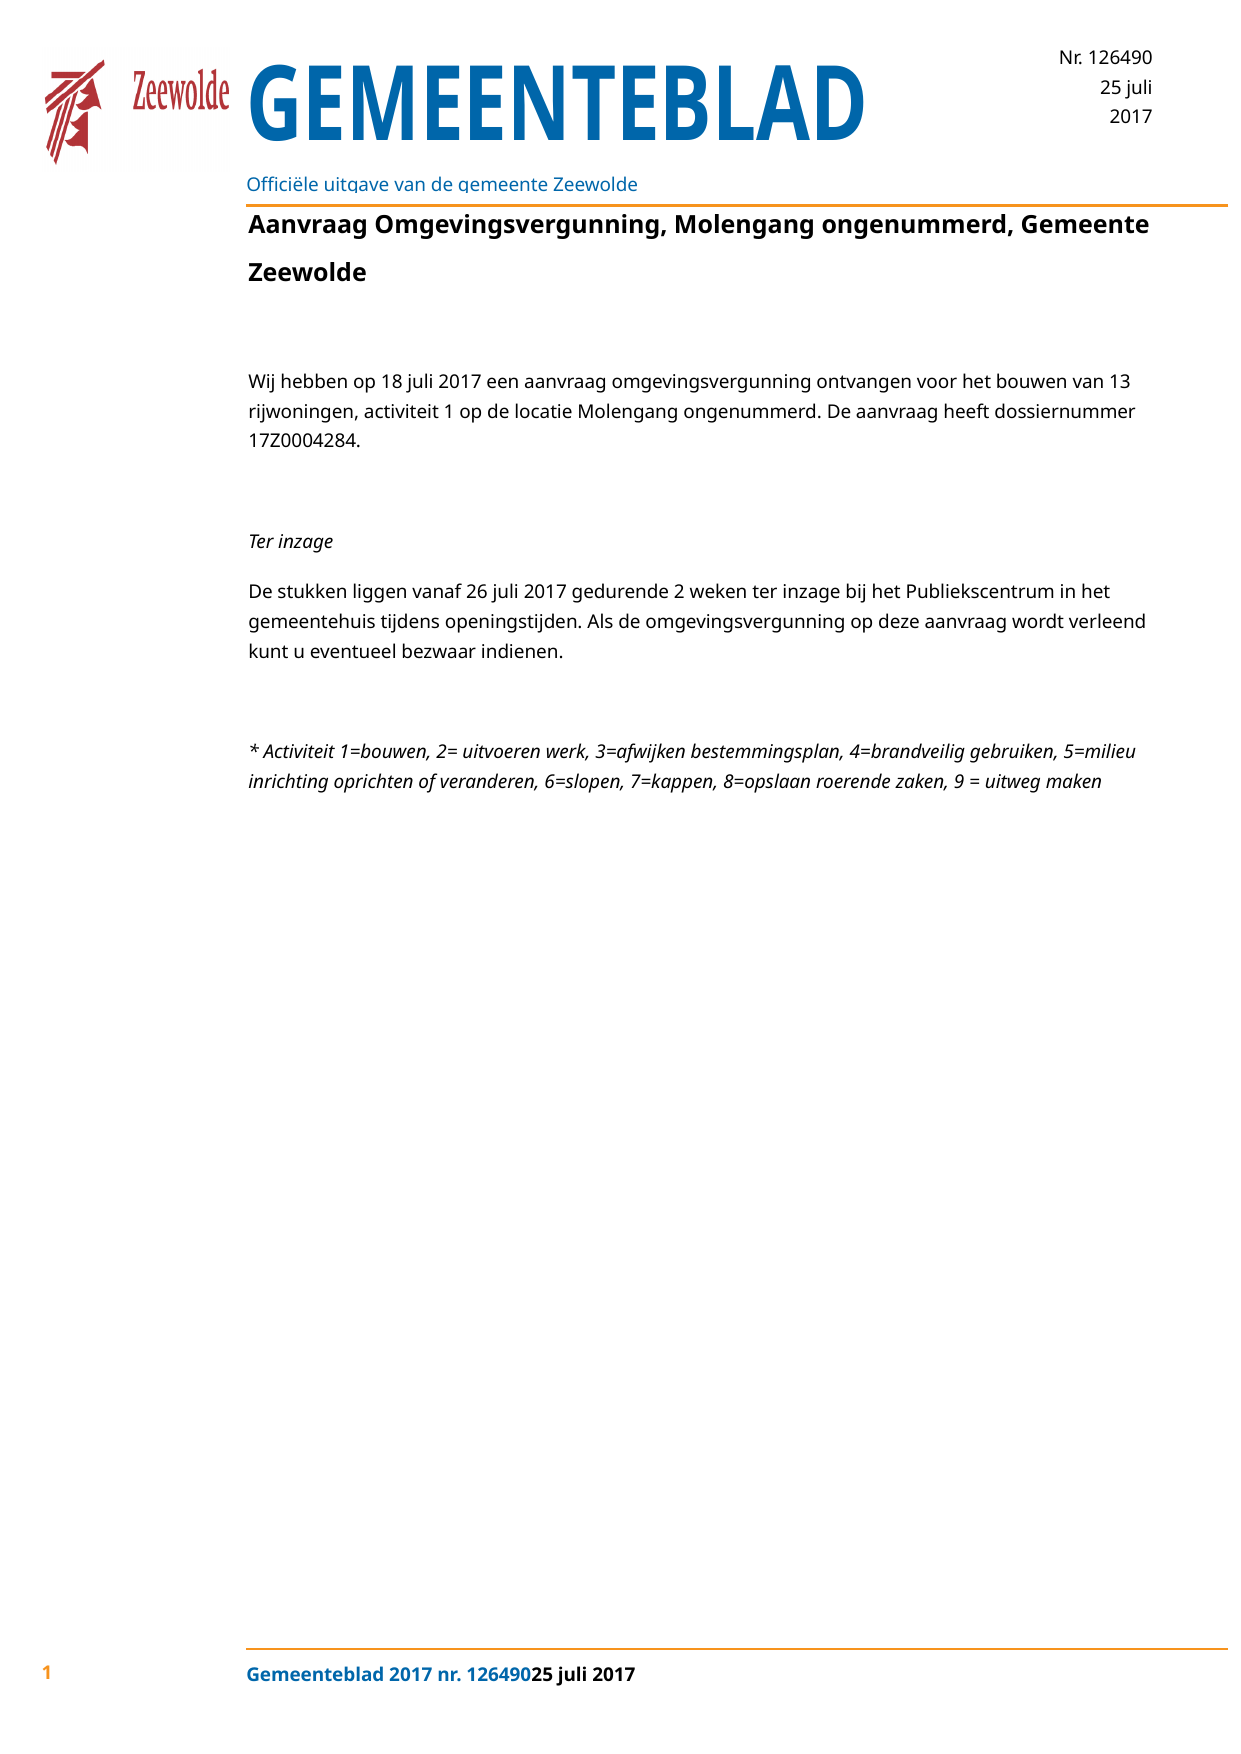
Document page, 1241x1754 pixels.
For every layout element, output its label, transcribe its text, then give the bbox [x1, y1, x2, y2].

text Ter inzage [248, 528, 1152, 554]
text Aanvraag Omgevingsvergunning, Molengang ongenummerd, Gemeente Zeewolde [248, 207, 1152, 288]
text Wij hebben op 18 juli 2017 een aanvraag omgevingsvergunning ontvangen voor het bouwen van 13 rijwoningen, activiteit 1 op de locatie Molengang ongenummerd. De aanvraag heeft dossiernummer 17Z0004284. [248, 368, 1152, 453]
text De stukken liggen vanaf 26 juli 2017 gedurende 2 weken ter inzage bij het Publiekscentrum in het gemeentehuis tijdens openingstijden. Als de omgevingsvergunning op deze aanvraag wordt verleend kunt u eventueel bezwaar indienen. [248, 579, 1152, 664]
picture [41, 47, 231, 172]
text * Activiteit 1=bouwen, 2= uitvoeren werk, 3=afwijken bestemmingsplan, 4=brandveilig gebruiken, 5=milieu inrichting oprichten of veranderen, 6=slopen, 7=kappen, 8=opslaan roerende zaken, 9 = uitweg maken [248, 739, 1152, 794]
